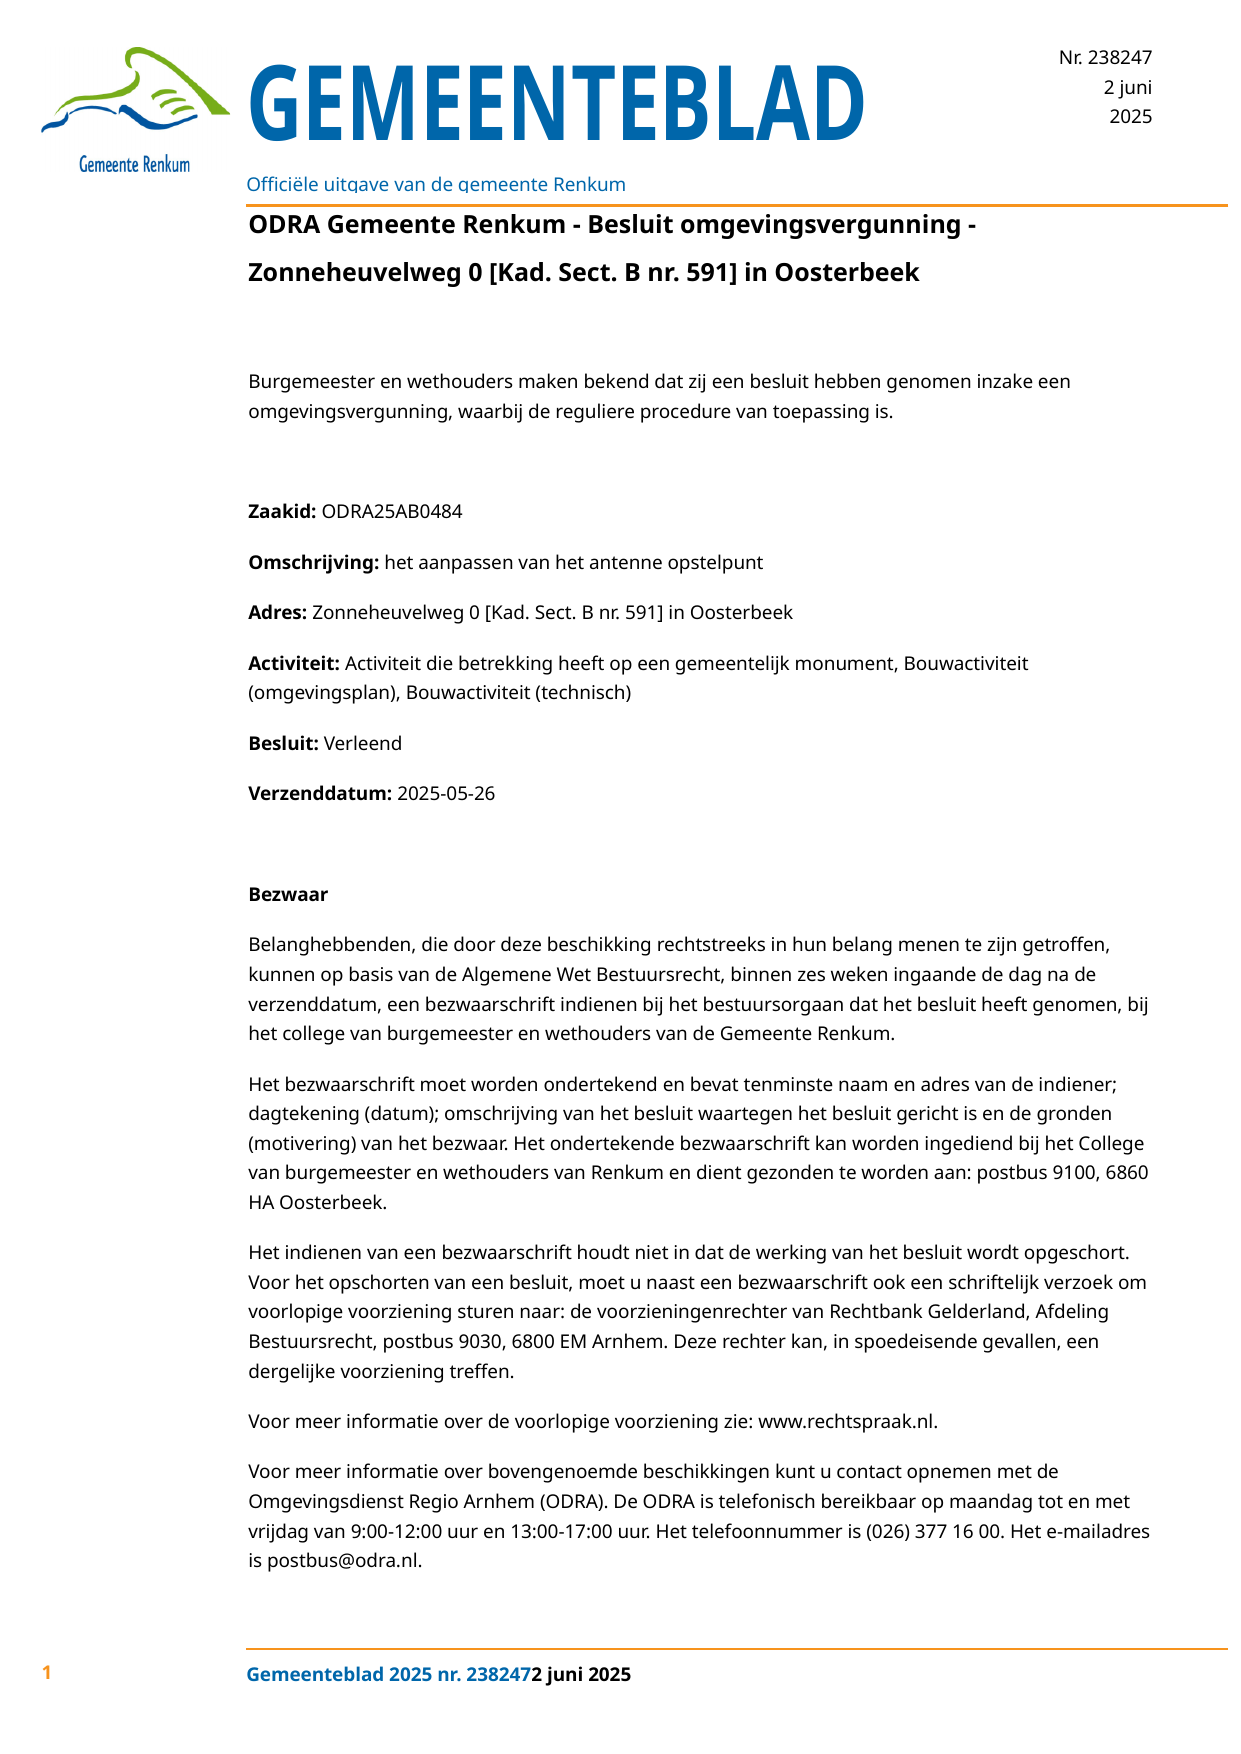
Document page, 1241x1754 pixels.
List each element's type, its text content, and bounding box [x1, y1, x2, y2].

text Zaakid: ODRA25AB0484 [248, 499, 1152, 524]
text Activiteit: Activiteit die betrekking heeft op een gemeentelijk monument, Bouwactiviteit (omgevingsplan), Bouwactiviteit (technisch) [248, 650, 1152, 705]
text Het bezwaarschrift moet worden ondertekend en bevat tenminste naam en adres van de indiener; dagtekening (datum); omschrijving van het besluit waartegen het besluit gericht is en de gronden (motivering) van het bezwaar. Het ondertekende bezwaarschrift kan worden ingediend bij het College van burgemeester en wethouders van Renkum en dient gezonden te worden aan: postbus 9100, 6860 HA Oosterbeek. [248, 1071, 1152, 1215]
text Het indienen van een bezwaarschrift houdt niet in dat de werking van het besluit wordt opgeschort. Voor het opschorten van een besluit, moet u naast een bezwaarschrift ook een schriftelijk verzoek om voorlopige voorziening sturen naar: de voorzieningenrechter van Rechtbank Gelderland, Afdeling Bestuursrecht, postbus 9030, 6800 EM Arnhem. Deze rechter kan, in spoedeisende gevallen, een dergelijke voorziening treffen. [248, 1239, 1152, 1384]
text Omschrijving: het aanpassen van het antenne opstelpunt [248, 549, 1152, 575]
text ODRA Gemeente Renkum - Besluit omgevingsvergunning - Zonneheuvelweg 0 [Kad. Sect. B nr. 591] in Oosterbeek [248, 207, 1152, 288]
text Voor meer informatie over de voorlopige voorziening zie: www.rechtspraak.nl. [248, 1408, 1152, 1434]
text Verzenddatum: 2025-05-26 [248, 780, 1152, 806]
text Bezwaar [248, 881, 1152, 907]
text Voor meer informatie over bovengenoemde beschikkingen kunt u contact opnemen met de Omgevingsdienst Regio Arnhem (ODRA). De ODRA is telefonisch bereikbaar op maandag tot en met vrijdag van 9:00-12:00 uur en 13:00-17:00 uur. Het telefoonnummer is (026) 377 16 00. Het e-mailadres is postbus@odra.nl. [248, 1459, 1152, 1573]
picture [41, 47, 231, 172]
text Burgemeester en wethouders maken bekend dat zij een besluit hebben genomen inzake een omgevingsvergunning, waarbij de reguliere procedure van toepassing is. [248, 368, 1152, 424]
text Adres: Zonneheuvelweg 0 [Kad. Sect. B nr. 591] in Oosterbeek [248, 599, 1152, 625]
text Belanghebbenden, die door deze beschikking rechtstreeks in hun belang menen te zijn getroffen, kunnen op basis van de Algemene Wet Bestuursrecht, binnen zes weken ingaande de dag na de verzenddatum, een bezwaarschrift indienen bij het bestuursorgaan dat het besluit heeft genomen, bij het college van burgemeester en wethouders van de Gemeente Renkum. [248, 932, 1152, 1046]
text Besluit: Verleend [248, 730, 1152, 756]
